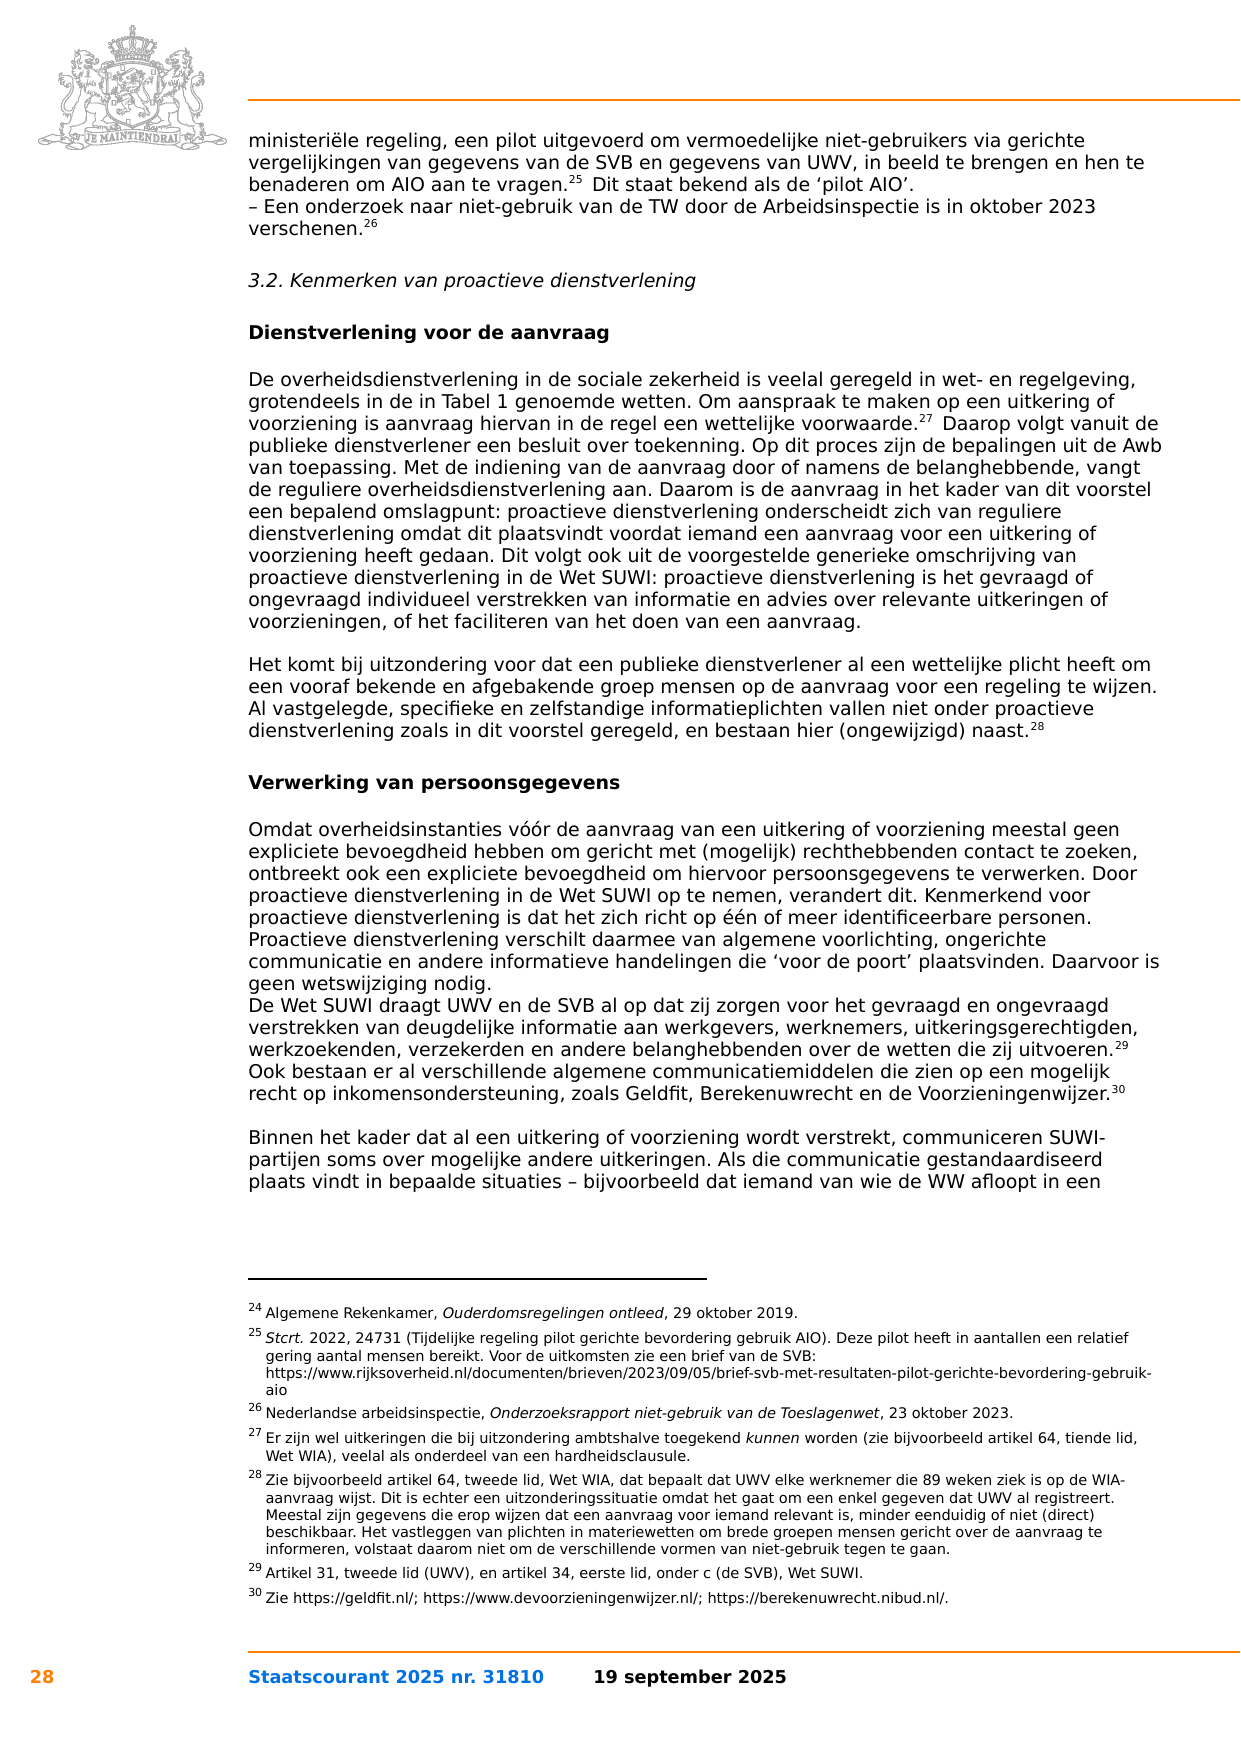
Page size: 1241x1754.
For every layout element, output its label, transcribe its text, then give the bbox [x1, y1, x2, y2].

text ministeriële regeling, een pilot uitgevoerd om vermoedelijke niet-gebruikers via gerichte vergelijkingen van gegevens van de SVB en gegevens van UWV, in beeld te brengen en hen te benaderen om AIO aan te vragen. Dit staat bekend als de ‘pilot AIO’. [248, 130, 1163, 196]
text Binnen het kader dat al een uitkering of voorziening wordt verstrekt, communiceren SUWI-partijen soms over mogelijke andere uitkeringen. Als die communicatie gestandaardiseerd plaats vindt in bepaalde situaties – bijvoorbeeld dat iemand van wie de WW afloopt in een [248, 1127, 1163, 1193]
picture [38, 25, 227, 150]
text Omdat overheidsinstanties vóór de aanvraag van een uitkering of voorziening meestal geen expliciete bevoegdheid hebben om gericht met (mogelijk) rechthebbenden contact te zoeken, ontbreekt ook een expliciete bevoegdheid om hiervoor persoonsgegevens te verwerken. Door proactieve dienstverlening in de Wet SUWI op te nemen, verandert dit. Kenmerkend voor proactieve dienstverlening is dat het zich richt op één of meer identificeerbare personen. Proactieve dienstverlening verschilt daarmee van algemene voorlichting, ongerichte communicatie en andere informatieve handelingen die ‘voor de poort’ plaatsvinden. Daarvoor is geen wetswijziging nodig. [248, 819, 1163, 995]
text Artikel 31, tweede lid (UWV), en artikel 34, eerste lid, onder c (de SVB), Wet SUWI. [248, 1561, 1163, 1583]
subtitle Dienstverlening voor de aanvraag [248, 322, 1163, 344]
text – Een onderzoek naar niet-gebruik van de TW door de Arbeidsinspectie is in oktober 2023 verschenen. [248, 196, 1163, 240]
subtitle Verwerking van persoonsgegevens [248, 772, 1163, 794]
text Zie https://geldfit.nl/; https://www.devoorzieningenwijzer.nl/; https://berekenuwrecht.nibud.nl/. [248, 1586, 1163, 1608]
subtitle 3.2. Kenmerken van proactieve dienstverlening [248, 270, 1163, 292]
text De Wet SUWI draagt UWV en de SVB al op dat zij zorgen voor het gevraagd en ongevraagd verstrekken van deugdelijke informatie aan werkgevers, werknemers, uitkeringsgerechtigden, werkzoekenden, verzekerden en andere belanghebbenden over de wetten die zij uitvoeren. Ook bestaan er al verschillende algemene communicatiemiddelen die zien op een mogelijk recht op inkomensondersteuning, zoals Geldfit, Berekenuwrecht en de Voorzieningenwijzer. [248, 995, 1163, 1105]
text Zie bijvoorbeeld artikel 64, tweede lid, Wet WIA, dat bepaalt dat UWV elke werknemer die 89 weken ziek is op de WIA-aanvraag wijst. Dit is echter een uitzonderingssituatie omdat het gaat om een enkel gegeven dat UWV al registreert. Meestal zijn gegevens die erop wijzen dat een aanvraag voor iemand relevant is, minder eenduidig of niet (direct) beschikbaar. Het vastleggen van plichten in materiewetten om brede groepen mensen gericht over de aanvraag te informeren, volstaat daarom niet om de verschillende vormen van niet-gebruik tegen te gaan. [248, 1468, 1163, 1558]
text Nederlandse arbeidsinspectie, Onderzoeksrapport niet-gebruik van de Toeslagenwet, 23 oktober 2023. [248, 1401, 1163, 1423]
text Er zijn wel uitkeringen die bij uitzondering ambtshalve toegekend kunnen worden (zie bijvoorbeeld artikel 64, tiende lid, Wet WIA), veelal als onderdeel van een hardheidsclausule. [248, 1426, 1163, 1465]
text De overheidsdienstverlening in de sociale zekerheid is veelal geregeld in wet- en regelgeving, grotendeels in de in Tabel 1 genoemde wetten. Om aanspraak te maken op een uitkering of voorziening is aanvraag hiervan in de regel een wettelijke voorwaarde. Daarop volgt vanuit de publieke dienstverlener een besluit over toekenning. Op dit proces zijn de bepalingen uit de Awb van toepassing. Met de indiening van de aanvraag door of namens de belanghebbende, vangt de reguliere overheidsdienstverlening aan. Daarom is de aanvraag in het kader van dit voorstel een bepalend omslagpunt: proactieve dienstverlening onderscheidt zich van reguliere dienstverlening omdat dit plaatsvindt voordat iemand een aanvraag voor een uitkering of voorziening heeft gedaan. Dit volgt ook uit de voorgestelde generieke omschrijving van proactieve dienstverlening in de Wet SUWI: proactieve dienstverlening is het gevraagd of ongevraagd individueel verstrekken van informatie en advies over relevante uitkeringen of voorzieningen, of het faciliteren van het doen van een aanvraag. [248, 369, 1163, 632]
text Het komt bij uitzondering voor dat een publieke dienstverlener al een wettelijke plicht heeft om een vooraf bekende en afgebakende groep mensen op de aanvraag voor een regeling te wijzen. Al vastgelegde, specifieke en zelfstandige informatieplichten vallen niet onder proactieve dienstverlening zoals in dit voorstel geregeld, en bestaan hier (ongewijzigd) naast. [248, 654, 1163, 742]
text Stcrt. 2022, 24731 (Tijdelijke regeling pilot gerichte bevordering gebruik AIO). Deze pilot heeft in aantallen een relatief gering aantal mensen bereikt. Voor de uitkomsten zie een brief van de SVB: https://www.rijksoverheid.nl/documenten/brieven/2023/09/05/brief-svb-met-resultaten-pilot-gerichte-bevordering-gebruik-aio [248, 1326, 1163, 1398]
text Algemene Rekenkamer, Ouderdomsregelingen ontleed, 29 oktober 2019. [248, 1301, 1163, 1323]
